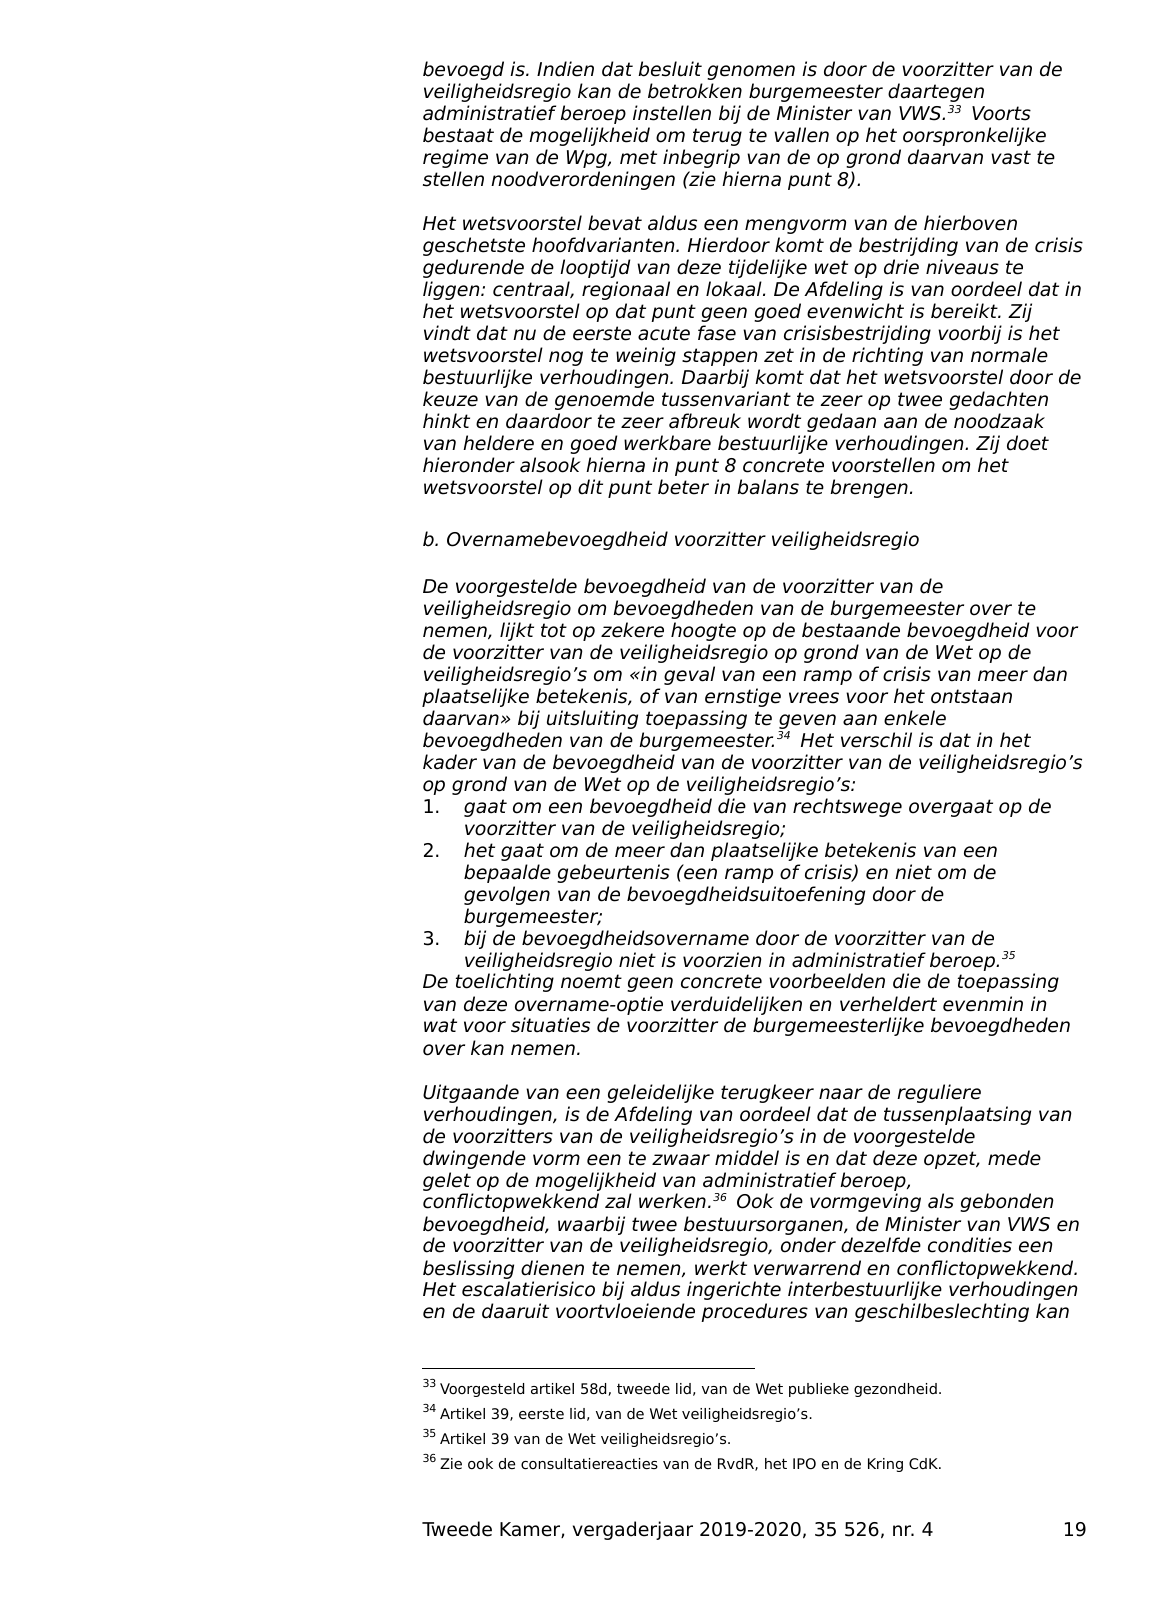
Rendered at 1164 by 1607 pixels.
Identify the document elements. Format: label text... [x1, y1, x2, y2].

text 3. bij de bevoegdheidsovername door de voorzitter van de veiligheidsregio niet is voorzien in administratief beroep. [422, 927, 1087, 971]
text De voorgestelde bevoegdheid van de voorzitter van de veiligheidsregio om bevoegdheden van de burgemeester over te nemen, lijkt tot op zekere hoogte op de bestaande bevoegdheid voor de voorzitter van de veiligheidsregio op grond van de Wet op de veiligheidsregio’s om «in geval van een ramp of crisis van meer dan plaatselijke betekenis, of van ernstige vrees voor het ontstaan daarvan» bij uitsluiting toepassing te geven aan enkele bevoegdheden van de burgemeester. Het verschil is dat in het kader van de bevoegdheid van de voorzitter van de veiligheidsregio’s op grond van de Wet op de veiligheidsregio’s: [422, 576, 1087, 796]
text Artikel 39 van de Wet veiligheidsregio’s. [422, 1427, 1087, 1449]
text Uitgaande van een geleidelijke terugkeer naar de reguliere verhoudingen, is de Afdeling van oordeel dat de tussenplaatsing van de voorzitters van de veiligheidsregio’s in de voorgestelde dwingende vorm een te zwaar middel is en dat deze opzet, mede gelet op de mogelijkheid van administratief beroep, conflictopwekkend zal werken. Ook de vormgeving als gebonden bevoegdheid, waarbij twee bestuursorganen, de Minister van VWS en de voorzitter van de veiligheidsregio, onder dezelfde condities een beslissing dienen te nemen, werkt verwarrend en conflictopwekkend. Het escalatierisico bij aldus ingerichte interbestuurlijke verhoudingen en de daaruit voortvloeiende procedures van geschilbeslechting kan [422, 1082, 1087, 1323]
text Voorgesteld artikel 58d, tweede lid, van de Wet publieke gezondheid. [422, 1377, 1087, 1399]
text bevoegd is. Indien dat besluit genomen is door de voorzitter van de veiligheidsregio kan de betrokken burgemeester daartegen administratief beroep instellen bij de Minister van VWS. Voorts bestaat de mogelijkheid om terug te vallen op het oorspronkelijke regime van de Wpg, met inbegrip van de op grond daarvan vast te stellen noodverordeningen (zie hierna punt 8). [422, 59, 1087, 191]
text Zie ook de consultatiereacties van de RvdR, het IPO en de Kring CdK. [422, 1452, 1087, 1474]
text De toelichting noemt geen concrete voorbeelden die de toepassing van deze overname-optie verduidelijken en verheldert evenmin in wat voor situaties de voorzitter de burgemeesterlijke bevoegdheden over kan nemen. [422, 971, 1087, 1059]
text Artikel 39, eerste lid, van de Wet veiligheidsregio’s. [422, 1402, 1087, 1424]
subtitle b. Overnamebevoegdheid voorzitter veiligheidsregio [422, 529, 1087, 551]
text Het wetsvoorstel bevat aldus een mengvorm van de hierboven geschetste hoofdvarianten. Hierdoor komt de bestrijding van de crisis gedurende de looptijd van deze tijdelijke wet op drie niveaus te liggen: centraal, regionaal en lokaal. De Afdeling is van oordeel dat in het wetsvoorstel op dat punt geen goed evenwicht is bereikt. Zij vindt dat nu de eerste acute fase van crisisbestrijding voorbij is het wetsvoorstel nog te weinig stappen zet in de richting van normale bestuurlijke verhoudingen. Daarbij komt dat het wetsvoorstel door de keuze van de genoemde tussenvariant te zeer op twee gedachten hinkt en daardoor te zeer afbreuk wordt gedaan aan de noodzaak van heldere en goed werkbare bestuurlijke verhoudingen. Zij doet hieronder alsook hierna in punt 8 concrete voorstellen om het wetsvoorstel op dit punt beter in balans te brengen. [422, 213, 1087, 499]
text 1. gaat om een bevoegdheid die van rechtswege overgaat op de voorzitter van de veiligheidsregio; [422, 796, 1087, 839]
text 2. het gaat om de meer dan plaatselijke betekenis van een bepaalde gebeurtenis (een ramp of crisis) en niet om de gevolgen van de bevoegdheidsuitoefening door de burgemeester; [422, 839, 1087, 927]
